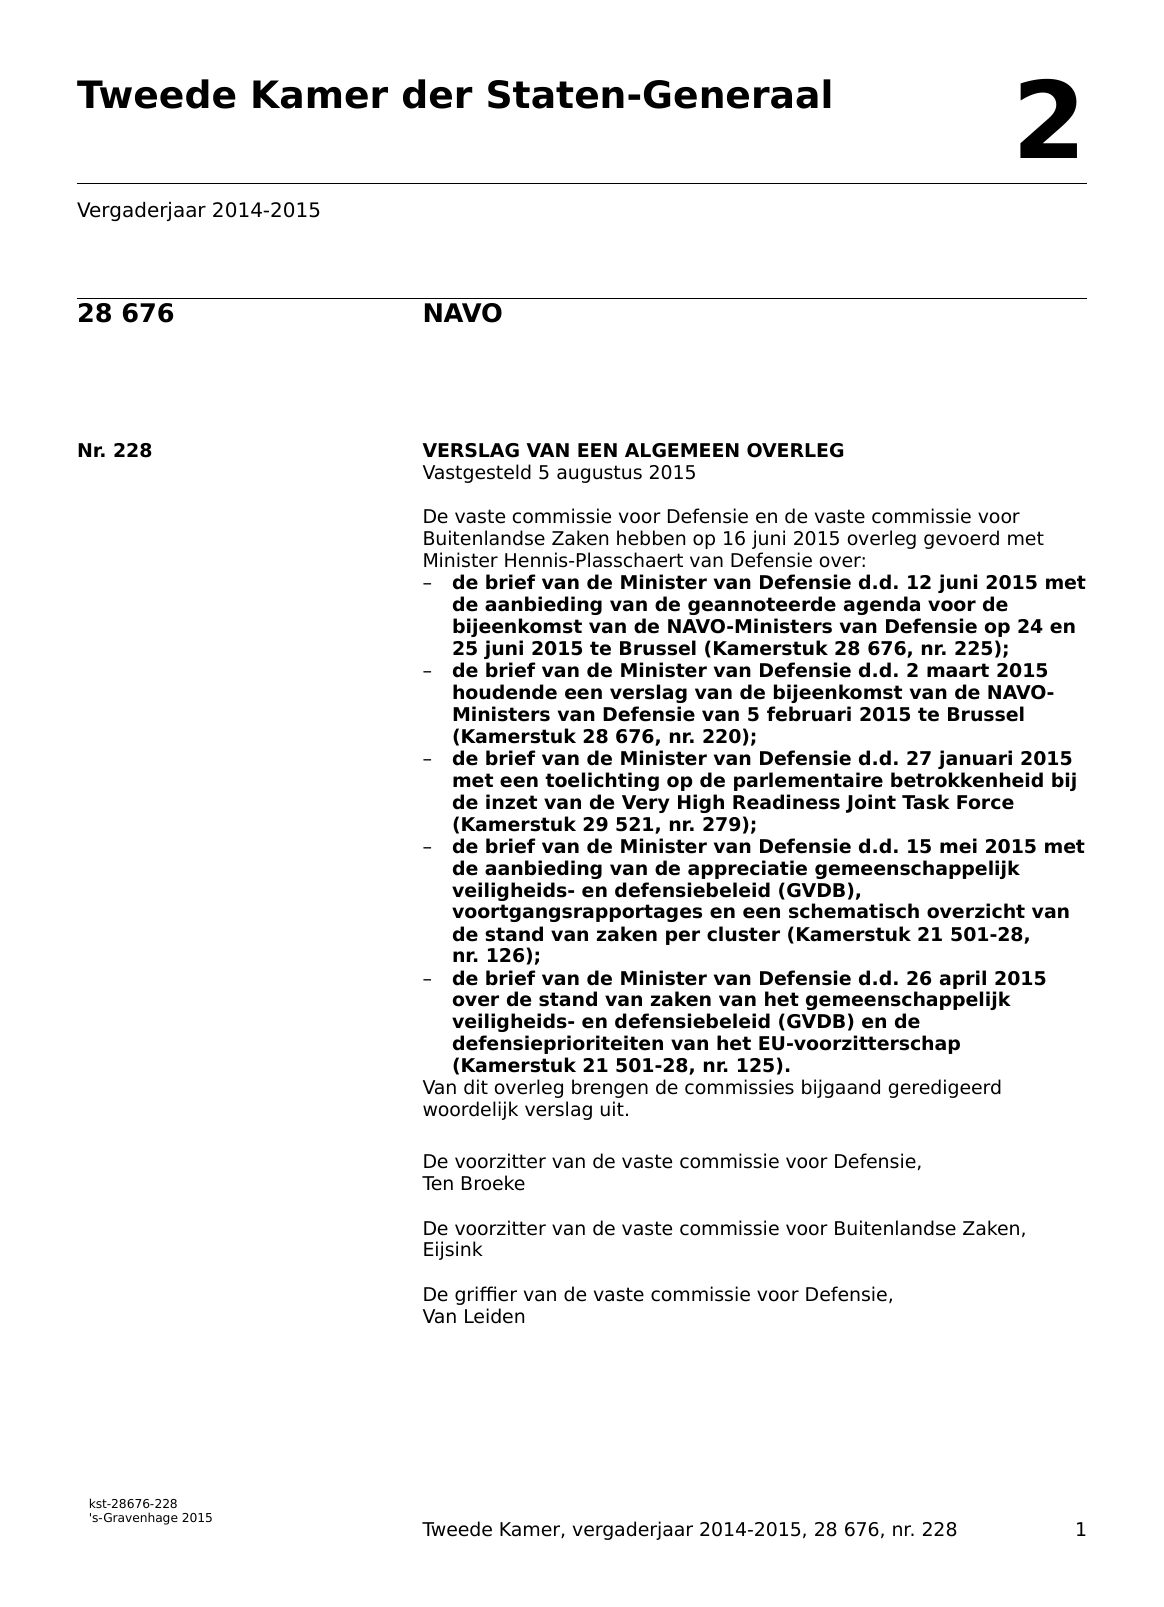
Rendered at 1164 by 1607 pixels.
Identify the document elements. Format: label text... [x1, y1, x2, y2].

table_header 2 [886, 59, 1087, 183]
table_cell Vergaderjaar 2014-2015 [77, 184, 1087, 298]
text kst-28676-228 [88, 1497, 323, 1511]
text 's-Gravenhage 2015 [88, 1511, 323, 1525]
table_header Tweede Kamer der Staten-Generaal [77, 59, 886, 183]
text De vaste commissie voor Defensie en de vaste commissie voor Buitenlandse Zaken hebben op 16 juni 2015 overleg gevoerd met Minister Hennis-Plasschaert van Defensie over: [422, 506, 1087, 572]
subtitle 28 676 NAVO [77, 299, 1087, 329]
text – de brief van de Minister van Defensie d.d. 15 mei 2015 met de aanbieding van de appreciatie gemeenschappelijk veiligheids- en defensiebeleid (GVDB), voortgangsrapportages en een schematisch overzicht van de stand van zaken per cluster (Kamerstuk 21 501-28, nr. 126); [422, 836, 1087, 967]
text Van dit overleg brengen de commissies bijgaand geredigeerd woordelijk verslag uit. [422, 1077, 1087, 1121]
text Vastgesteld 5 augustus 2015 [422, 462, 1087, 484]
subtitle Nr. 228 VERSLAG VAN EEN ALGEMEEN OVERLEG [77, 440, 1087, 462]
text De voorzitter van de vaste commissie voor Buitenlandse Zaken, Eijsink [422, 1217, 1087, 1261]
text – de brief van de Minister van Defensie d.d. 26 april 2015 over de stand van zaken van het gemeenschappelijk veiligheids- en defensiebeleid (GVDB) en de defensieprioriteiten van het EU-voorzitterschap (Kamerstuk 21 501-28, nr. 125). [422, 967, 1087, 1077]
text – de brief van de Minister van Defensie d.d. 12 juni 2015 met de aanbieding van de geannoteerde agenda voor de bijeenkomst van de NAVO-Ministers van Defensie op 24 en 25 juni 2015 te Brussel (Kamerstuk 28 676, nr. 225); [422, 572, 1087, 660]
text – de brief van de Minister van Defensie d.d. 27 januari 2015 met een toelichting op de parlementaire betrokkenheid bij de inzet van de Very High Readiness Joint Task Force (Kamerstuk 29 521, nr. 279); [422, 748, 1087, 836]
text De griffier van de vaste commissie voor Defensie, Van Leiden [422, 1283, 1087, 1327]
text – de brief van de Minister van Defensie d.d. 2 maart 2015 houdende een verslag van de bijeenkomst van de NAVO-Ministers van Defensie van 5 februari 2015 te Brussel (Kamerstuk 28 676, nr. 220); [422, 660, 1087, 748]
text De voorzitter van de vaste commissie voor Defensie, Ten Broeke [422, 1151, 1087, 1195]
